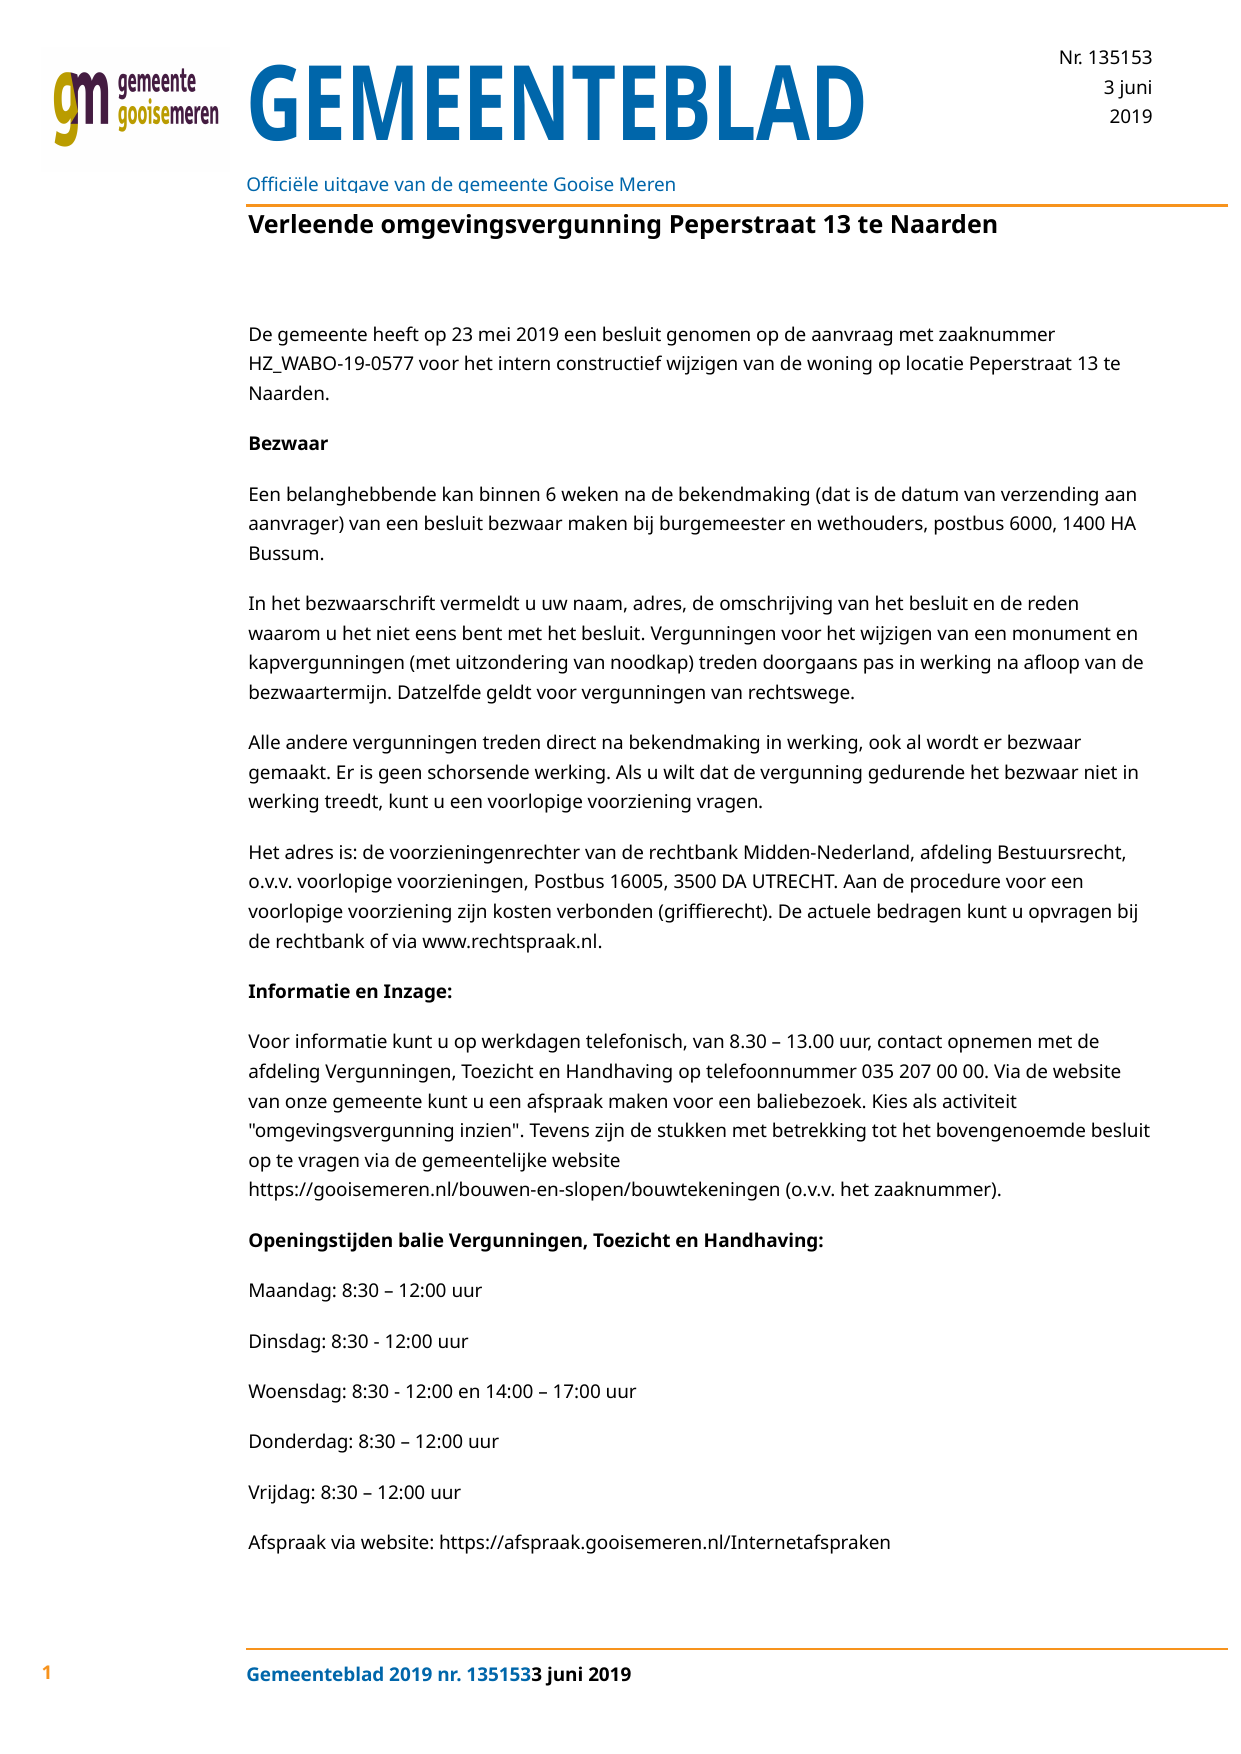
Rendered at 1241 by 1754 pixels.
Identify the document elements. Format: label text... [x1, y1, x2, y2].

text Bezwaar [248, 430, 1152, 456]
text Alle andere vergunningen treden direct na bekendmaking in werking, ook al wordt er bezwaar gemaakt. Er is geen schorsende werking. Als u wilt dat de vergunning gedurende het bezwaar niet in werking treedt, kunt u een voorlopige voorziening vragen. [248, 729, 1152, 814]
text Verleende omgevingsvergunning Peperstraat 13 te Naarden [248, 207, 1152, 241]
text In het bezwaarschrift vermeldt u uw naam, adres, de omschrijving van het besluit en de reden waarom u het niet eens bent met het besluit. Vergunningen voor het wijzigen van een monument en kapvergunningen (met uitzondering van noodkap) treden doorgaans pas in werking na afloop van de bezwaartermijn. Datzelfde geldt voor vergunningen van rechtswege. [248, 590, 1152, 705]
text Woensdag: 8:30 - 12:00 en 14:00 – 17:00 uur [248, 1378, 1152, 1404]
text Vrijdag: 8:30 – 12:00 uur [248, 1479, 1152, 1505]
text Voor informatie kunt u op werkdagen telefonisch, van 8.30 – 13.00 uur, contact opnemen met de afdeling Vergunningen, Toezicht en Handhaving op telefoonnummer 035 207 00 00. Via de website van onze gemeente kunt u een afspraak maken voor een baliebezoek. Kies als activiteit "omgevingsvergunning inzien". Tevens zijn de stukken met betrekking tot het bovengenoemde besluit op te vragen via de gemeentelijke website https://gooisemeren.nl/bouwen-en-slopen/bouwtekeningen (o.v.v. het zaaknummer). [248, 1029, 1152, 1202]
text Openingstijden balie Vergunningen, Toezicht en Handhaving: [248, 1227, 1152, 1253]
text Donderdag: 8:30 – 12:00 uur [248, 1429, 1152, 1454]
text Het adres is: de voorzieningenrechter van de rechtbank Midden-Nederland, afdeling Bestuursrecht, o.v.v. voorlopige voorzieningen, Postbus 16005, 3500 DA UTRECHT. Aan de procedure voor een voorlopige voorziening zijn kosten verbonden (griffierecht). De actuele bedragen kunt u opvragen bij de rechtbank of via www.rechtspraak.nl. [248, 839, 1152, 953]
text Dinsdag: 8:30 - 12:00 uur [248, 1328, 1152, 1353]
text Afspraak via website: https://afspraak.gooisemeren.nl/Internetafspraken [248, 1529, 1152, 1555]
text De gemeente heeft op 23 mei 2019 een besluit genomen op de aanvraag met zaaknummer HZ_WABO-19-0577 voor het intern constructief wijzigen van de woning op locatie Peperstraat 13 te Naarden. [248, 321, 1152, 406]
text Maandag: 8:30 – 12:00 uur [248, 1277, 1152, 1303]
text Een belanghebbende kan binnen 6 weken na de bekendmaking (dat is de datum van verzending aan aanvrager) van een besluit bezwaar maken bij burgemeester en wethouders, postbus 6000, 1400 HA Bussum. [248, 481, 1152, 566]
text Informatie en Inzage: [248, 978, 1152, 1004]
picture [41, 47, 231, 172]
